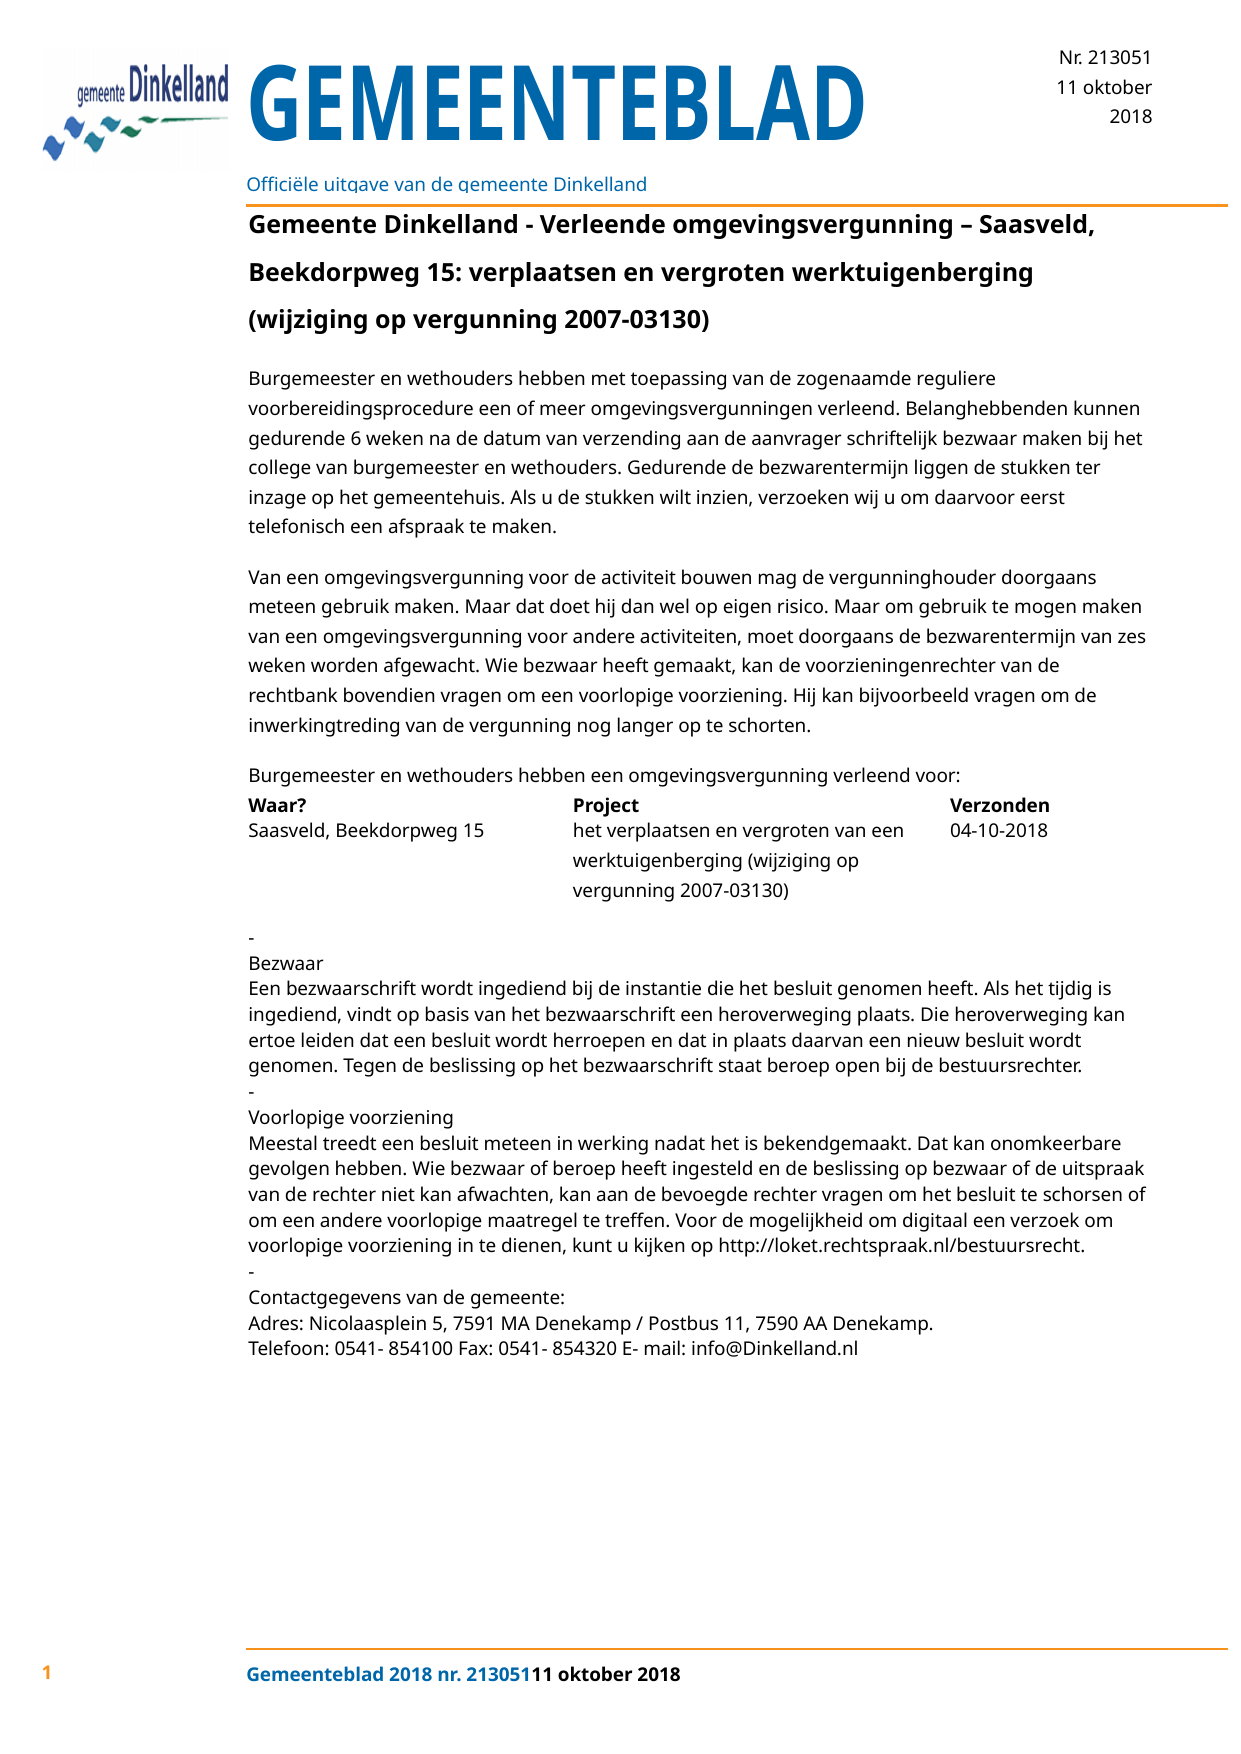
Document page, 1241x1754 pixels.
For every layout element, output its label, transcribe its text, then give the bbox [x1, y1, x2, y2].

text Voorlopige voorziening [248, 1104, 1152, 1130]
text Adres: Nicolaasplein 5, 7591 MA Denekamp / Postbus 11, 7590 AA Denekamp. [248, 1310, 1152, 1336]
table_cell het verplaatsen en vergroten van een werktuigenberging (wijziging op vergunning 2007-03130) [573, 818, 950, 902]
table_cell 04-10-2018 [950, 818, 1152, 902]
table_header Verzonden [950, 792, 1152, 818]
text Burgemeester en wethouders hebben met toepassing van de zogenaamde reguliere voorbereidingsprocedure een of meer omgevingsvergunningen verleend. Belanghebbenden kunnen gedurende 6 weken na de datum van verzending aan de aanvrager schriftelijk bezwaar maken bij het college van burgemeester en wethouders. Gedurende de bezwarentermijn liggen de stukken ter inzage op het gemeentehuis. Als u de stukken wilt inzien, verzoeken wij u om daarvoor eerst telefonisch een afspraak te maken. [248, 366, 1152, 539]
text Van een omgevingsvergunning voor de activiteit bouwen mag de vergunninghouder doorgaans meteen gebruik maken. Maar dat doet hij dan wel op eigen risico. Maar om gebruik te mogen maken van een omgevingsvergunning voor andere activiteiten, moet doorgaans de bezwarentermijn van zes weken worden afgewacht. Wie bezwaar heeft gemaakt, kan de voorzieningenrechter van de rechtbank bovendien vragen om een voorlopige voorziening. Hij kan bijvoorbeeld vragen om de inwerkingtreding van de vergunning nog langer op te schorten. [248, 564, 1152, 737]
table_cell Saasveld, Beekdorpweg 15 [248, 818, 573, 902]
text Gemeente Dinkelland - Verleende omgevingsvergunning – Saasveld, Beekdorpweg 15: verplaatsen en vergroten werktuigenberging (wijziging op vergunning 2007-03130) [248, 207, 1152, 336]
text Een bezwaarschrift wordt ingediend bij de instantie die het besluit genomen heeft. Als het tijdig is ingediend, vindt op basis van het bezwaarschrift een heroverweging plaats. Die heroverweging kan ertoe leiden dat een besluit wordt herroepen en dat in plaats daarvan een nieuw besluit wordt genomen. Tegen de beslissing op het bezwaarschrift staat beroep open bij de bestuursrechter. [248, 975, 1152, 1078]
text - [248, 1258, 1152, 1284]
text Bezwaar [248, 950, 1152, 975]
table_header Waar? [248, 792, 573, 818]
text - [248, 1078, 1152, 1104]
text Meestal treedt een besluit meteen in werking nadat het is bekendgemaakt. Dat kan onomkeerbare gevolgen hebben. Wie bezwaar of beroep heeft ingesteld en de beslissing op bezwaar of de uitspraak van de rechter niet kan afwachten, kan aan de bevoegde rechter vragen om het besluit te schorsen of om een andere voorlopige maatregel te treffen. Voor de mogelijkheid om digitaal een verzoek om voorlopige voorziening in te dienen, kunt u kijken op http://loket.rechtspraak.nl/bestuursrecht. [248, 1130, 1152, 1258]
text - [248, 924, 1152, 950]
text Telefoon: 0541- 854100 Fax: 0541- 854320 E- mail: info@Dinkelland.nl [248, 1336, 1152, 1361]
picture [41, 47, 231, 172]
table_header Project [573, 792, 950, 818]
text Burgemeester en wethouders hebben een omgevingsvergunning verleend voor: [248, 762, 1152, 788]
text Contactgegevens van de gemeente: [248, 1284, 1152, 1310]
